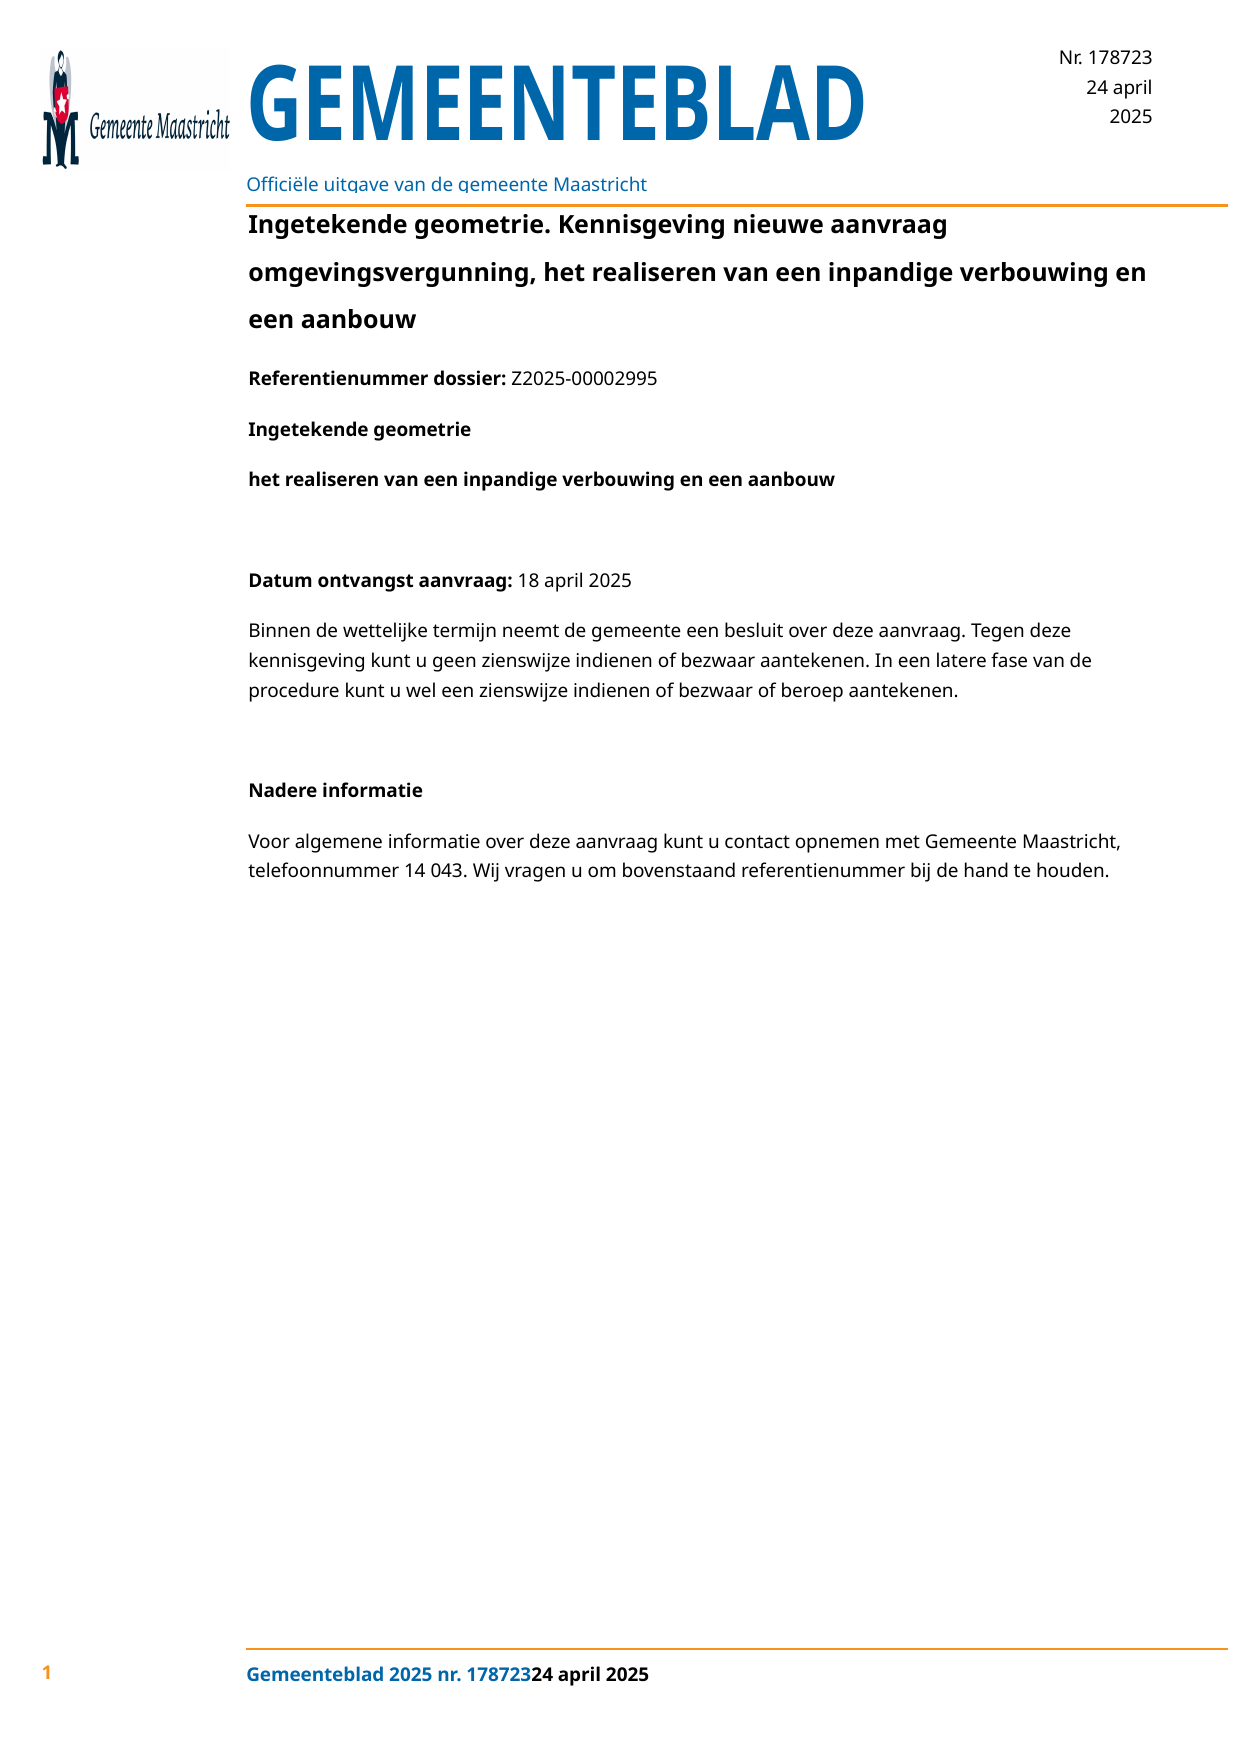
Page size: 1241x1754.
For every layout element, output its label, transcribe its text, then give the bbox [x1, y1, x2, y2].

text Datum ontvangst aanvraag: 18 april 2025 [248, 567, 1152, 593]
text Ingetekende geometrie [248, 416, 1152, 442]
picture [41, 47, 231, 172]
text het realiseren van een inpandige verbouwing en een aanbouw [248, 466, 1152, 492]
text Ingetekende geometrie. Kennisgeving nieuwe aanvraag omgevingsvergunning, het realiseren van een inpandige verbouwing en een aanbouw [248, 207, 1152, 336]
text Nadere informatie [248, 778, 1152, 803]
text Voor algemene informatie over deze aanvraag kunt u contact opnemen met Gemeente Maastricht, telefoonnummer 14 043. Wij vragen u om bovenstaand referentienummer bij de hand te houden. [248, 828, 1152, 883]
text Referentienummer dossier: Z2025-00002995 [248, 366, 1152, 391]
text Binnen de wettelijke termijn neemt de gemeente een besluit over deze aanvraag. Tegen deze kennisgeving kunt u geen zienswijze indienen of bezwaar aantekenen. In een latere fase van de procedure kunt u wel een zienswijze indienen of bezwaar of beroep aantekenen. [248, 618, 1152, 702]
